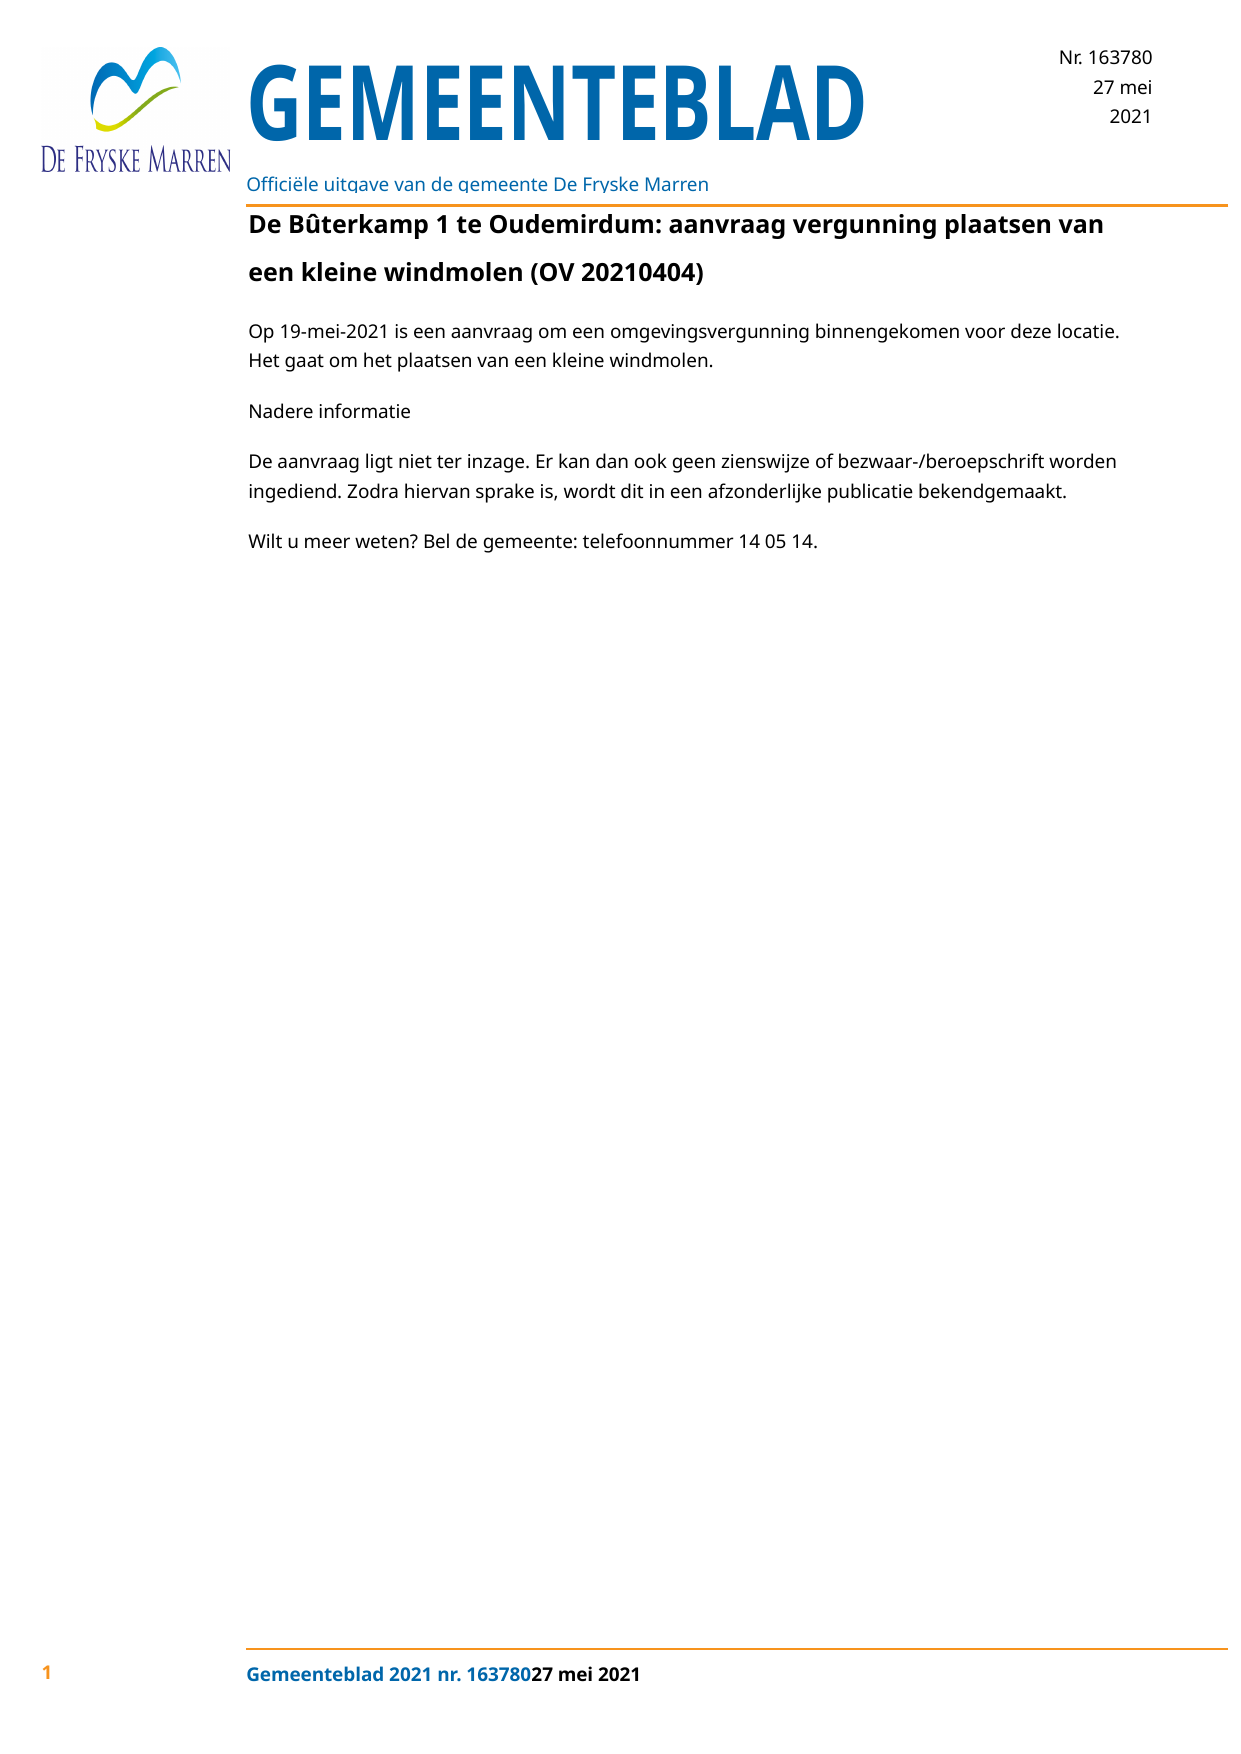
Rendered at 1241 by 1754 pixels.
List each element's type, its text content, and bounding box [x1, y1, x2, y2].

text Nadere informatie [248, 398, 1152, 424]
text Op 19-mei-2021 is een aanvraag om een omgevingsvergunning binnengekomen voor deze locatie. Het gaat om het plaatsen van een kleine windmolen. [248, 318, 1152, 373]
picture [41, 47, 231, 172]
text Wilt u meer weten? Bel de gemeente: telefoonnummer 14 05 14. [248, 528, 1152, 554]
text De aanvraag ligt niet ter inzage. Er kan dan ook geen zienswijze of bezwaar-/beroepschrift worden ingediend. Zodra hiervan sprake is, wordt dit in een afzonderlijke publicatie bekendgemaakt. [248, 448, 1152, 504]
text De Bûterkamp 1 te Oudemirdum: aanvraag vergunning plaatsen van een kleine windmolen (OV 20210404) [248, 207, 1152, 288]
